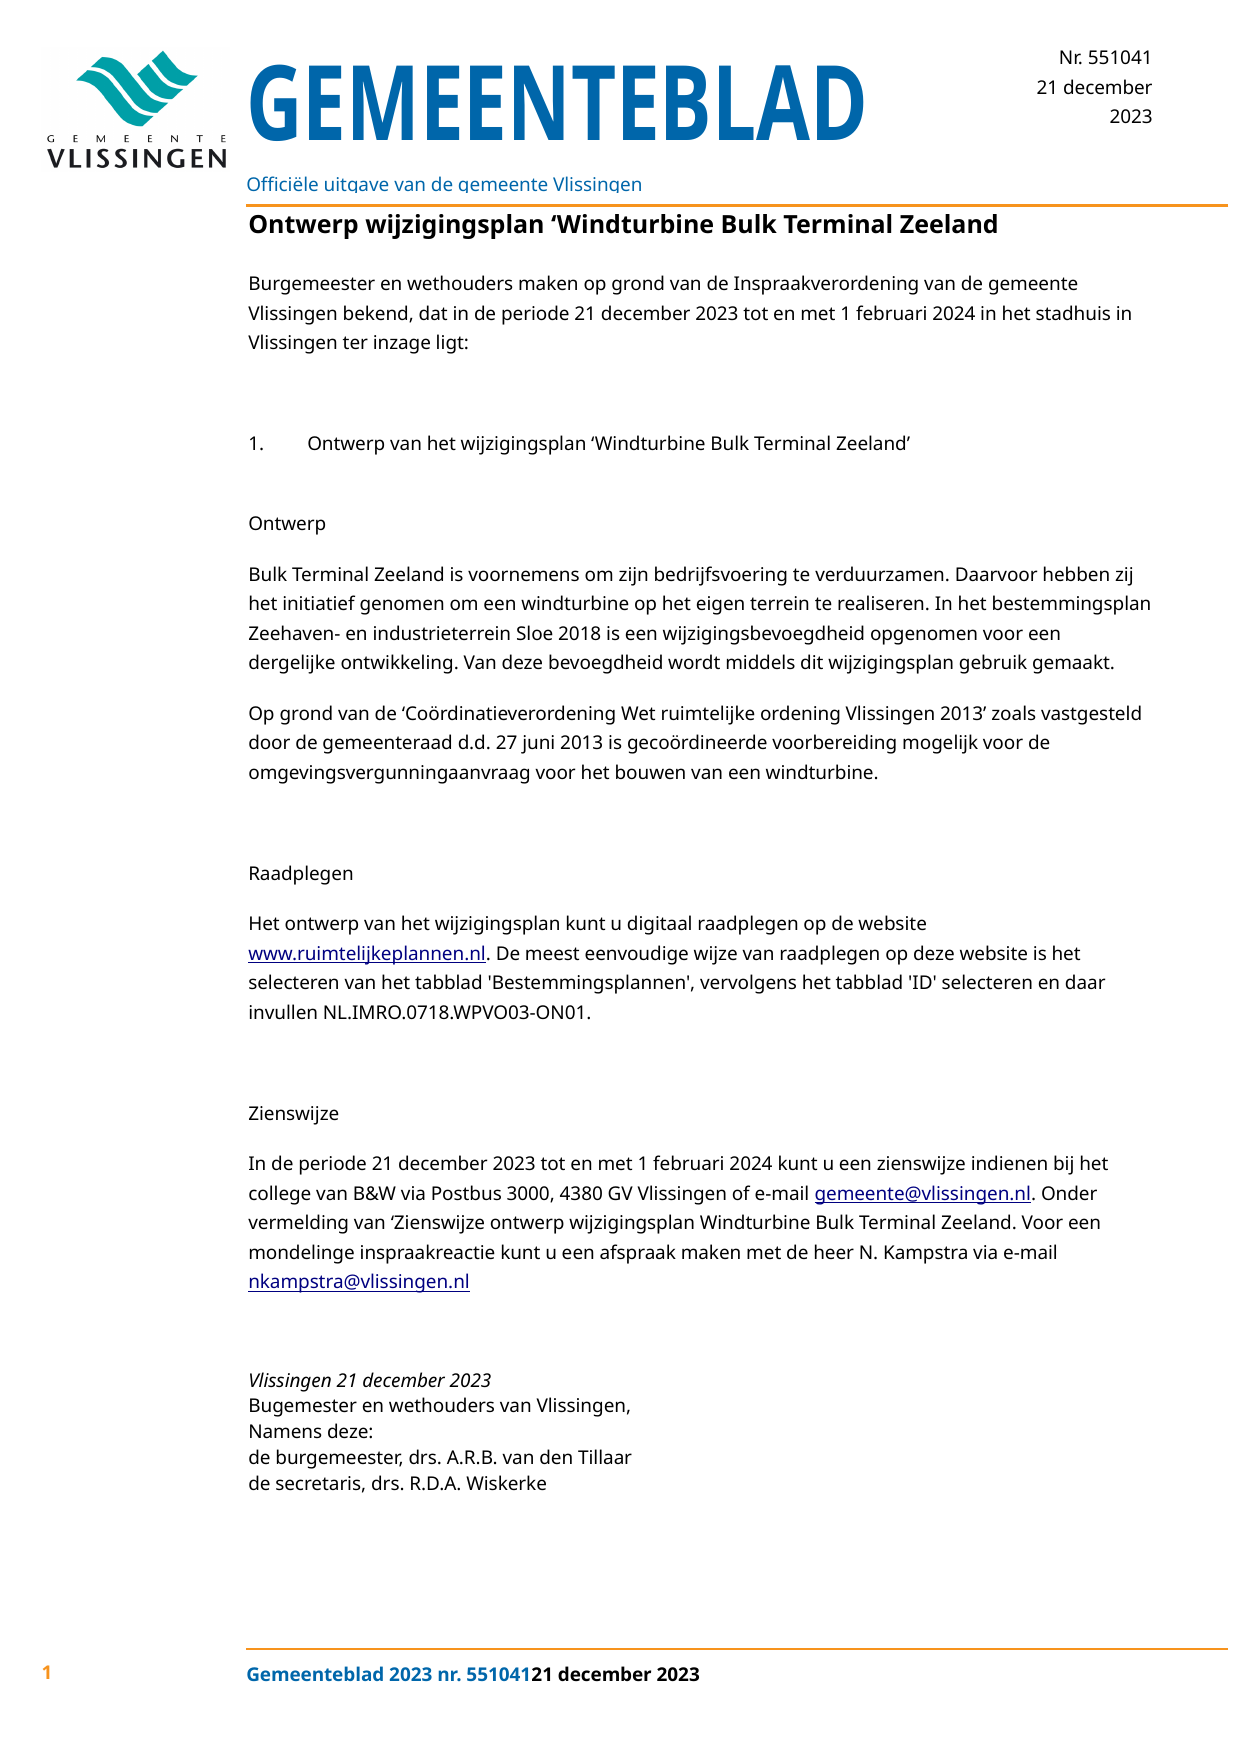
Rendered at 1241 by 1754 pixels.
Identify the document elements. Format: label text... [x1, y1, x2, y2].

text Ontwerp [248, 510, 1152, 536]
text Burgemeester en wethouders maken op grond van de Inspraakverordening van de gemeente Vlissingen bekend, dat in de periode 21 december 2023 tot en met 1 februari 2024 in het stadhuis in Vlissingen ter inzage ligt: [248, 270, 1152, 355]
text In de periode 21 december 2023 tot en met 1 februari 2024 kunt u een zienswijze indienen bij het college van B&W via Postbus 3000, 4380 GV Vlissingen of e-mail gemeente@vlissingen.nl. Onder vermelding van ‘Zienswijze ontwerp wijzigingsplan Windturbine Bulk Terminal Zeeland. Voor een mondelinge inspraakreactie kunt u een afspraak maken met de heer N. Kampstra via e-mail nkampstra@vlissingen.nl [248, 1150, 1152, 1294]
text Bugemester en wethouders van Vlissingen, [248, 1393, 1152, 1418]
picture [41, 47, 231, 172]
text Op grond van de ‘Coördinatieverordening Wet ruimtelijke ordening Vlissingen 2013’ zoals vastgesteld door de gemeenteraad d.d. 27 juni 2013 is gecoördineerde voorbereiding mogelijk voor de omgevingsvergunningaanvraag voor het bouwen van een windturbine. [248, 700, 1152, 785]
text de burgemeester, drs. A.R.B. van den Tillaar [248, 1444, 1152, 1470]
text Vlissingen 21 december 2023 [248, 1367, 1152, 1393]
text Namens deze: [248, 1418, 1152, 1444]
list Ontwerp van het wijzigingsplan ‘Windturbine Bulk Terminal Zeeland’ [248, 430, 1152, 456]
text Het ontwerp van het wijzigingsplan kunt u digitaal raadplegen op de website www.ruimtelijkeplannen.nl. De meest eenvoudige wijze van raadplegen op deze website is het selecteren van het tabblad 'Bestemmingsplannen', vervolgens het tabblad 'ID' selecteren en daar invullen NL.IMRO.0718.WPVO03-ON01. [248, 910, 1152, 1025]
text Raadplegen [248, 860, 1152, 886]
text Bulk Terminal Zeeland is voornemens om zijn bedrijfsvoering te verduurzamen. Daarvoor hebben zij het initiatief genomen om een windturbine op het eigen terrein te realiseren. In het bestemmingsplan Zeehaven- en industrieterrein Sloe 2018 is een wijzigingsbevoegdheid opgenomen voor een dergelijke ontwikkeling. Van deze bevoegdheid wordt middels dit wijzigingsplan gebruik gemaakt. [248, 561, 1152, 675]
text Ontwerp wijzigingsplan ‘Windturbine Bulk Terminal Zeeland [248, 207, 1152, 241]
text de secretaris, drs. R.D.A. Wiskerke [248, 1470, 1152, 1496]
text Zienswijze [248, 1100, 1152, 1126]
